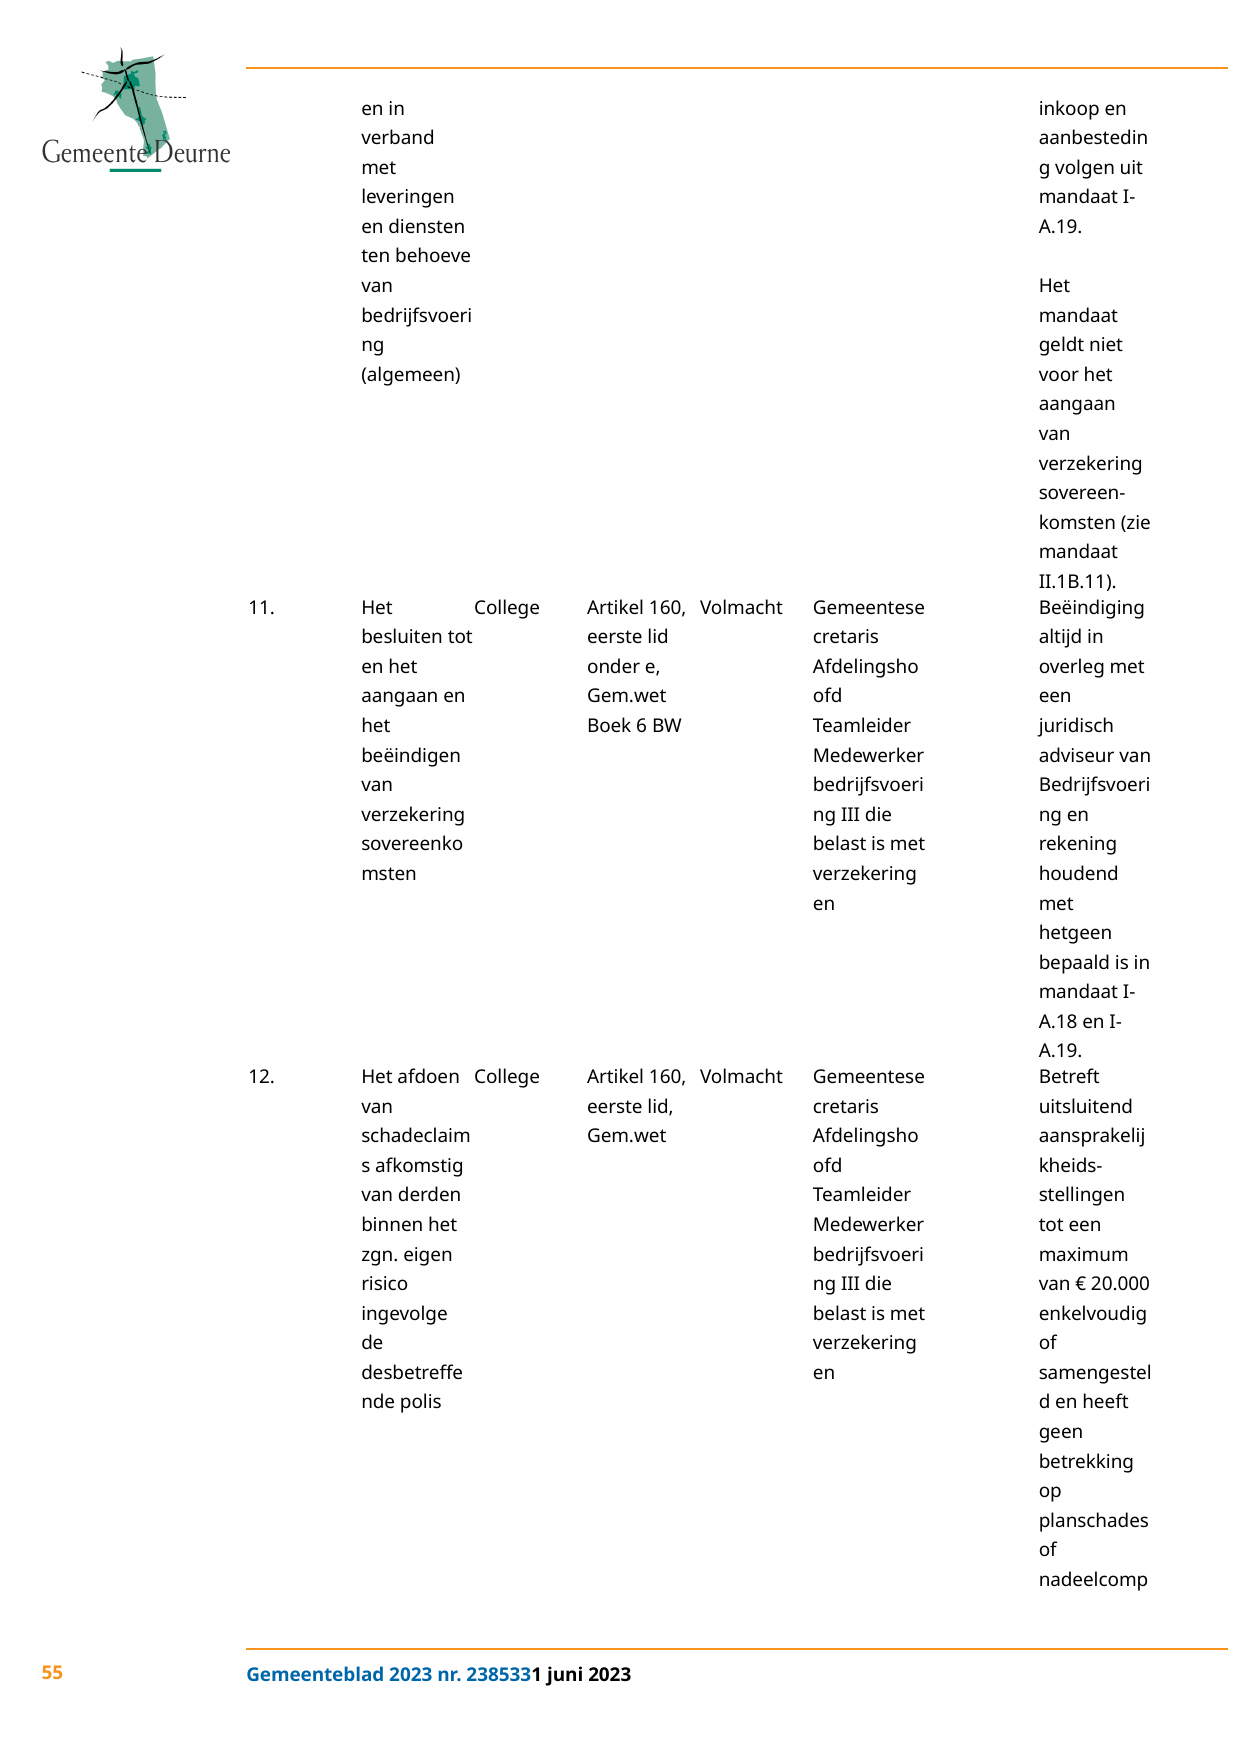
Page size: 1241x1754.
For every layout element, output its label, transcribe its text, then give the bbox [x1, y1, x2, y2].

table_cell 12. [248, 1063, 361, 1592]
table_cell Gemeentesecretaris Afdelingshoofd Teamleider Medewerker bedrijfsvoering III die belast is met verzekeringen [813, 594, 926, 1063]
table_cell [813, 95, 926, 594]
table_cell Artikel 160, eerste lid, Gem.wet [587, 1063, 700, 1592]
table_cell Beëindiging altijd in overleg met een juridisch adviseur van Bedrijfsvoering en rekening houdend met hetgeen bepaald is in mandaat I-A.18 en I-A.19. [1039, 594, 1152, 1063]
table_cell [474, 95, 587, 594]
picture [41, 47, 231, 172]
table_cell 11. [248, 594, 361, 1063]
table_cell College [474, 594, 587, 1063]
table_cell [587, 95, 700, 594]
table_cell [926, 594, 1038, 1063]
table_cell [926, 1063, 1038, 1592]
table_cell Het besluiten tot en het aangaan en het beëindigen van verzekeringsovereenkomsten [361, 594, 474, 1063]
table_cell Artikel 160, eerste lid onder e, Gem.wet Boek 6 BW [587, 594, 700, 1063]
table_cell Het afdoen van schadeclaims afkomstig van derden binnen het zgn. eigen risico ingevolge de desbetreffende polis [361, 1063, 474, 1592]
table_cell inkoop en aanbesteding volgen uit mandaat I-A.19. Het mandaat geldt niet voor het aangaan van verzekeringsovereen-komsten (zie mandaat II.1B.11). [1039, 95, 1152, 594]
table_cell en in verband met leveringen en diensten ten behoeve van bedrijfsvoering (algemeen) [361, 95, 474, 594]
table_cell Volmacht [700, 1063, 813, 1592]
table_cell Volmacht [700, 594, 813, 1063]
table_cell Gemeentesecretaris Afdelingshoofd Teamleider Medewerker bedrijfsvoering III die belast is met verzekeringen [813, 1063, 926, 1592]
table_cell [700, 95, 813, 594]
table_cell [926, 95, 1038, 594]
table_cell College [474, 1063, 587, 1592]
table_cell [248, 95, 361, 594]
table_cell Betreft uitsluitend aansprakelijkheids-stellingen tot een maximum van € 20.000 enkelvoudig of samengesteld en heeft geen betrekking op planschades of nadeelcomp [1039, 1063, 1152, 1592]
